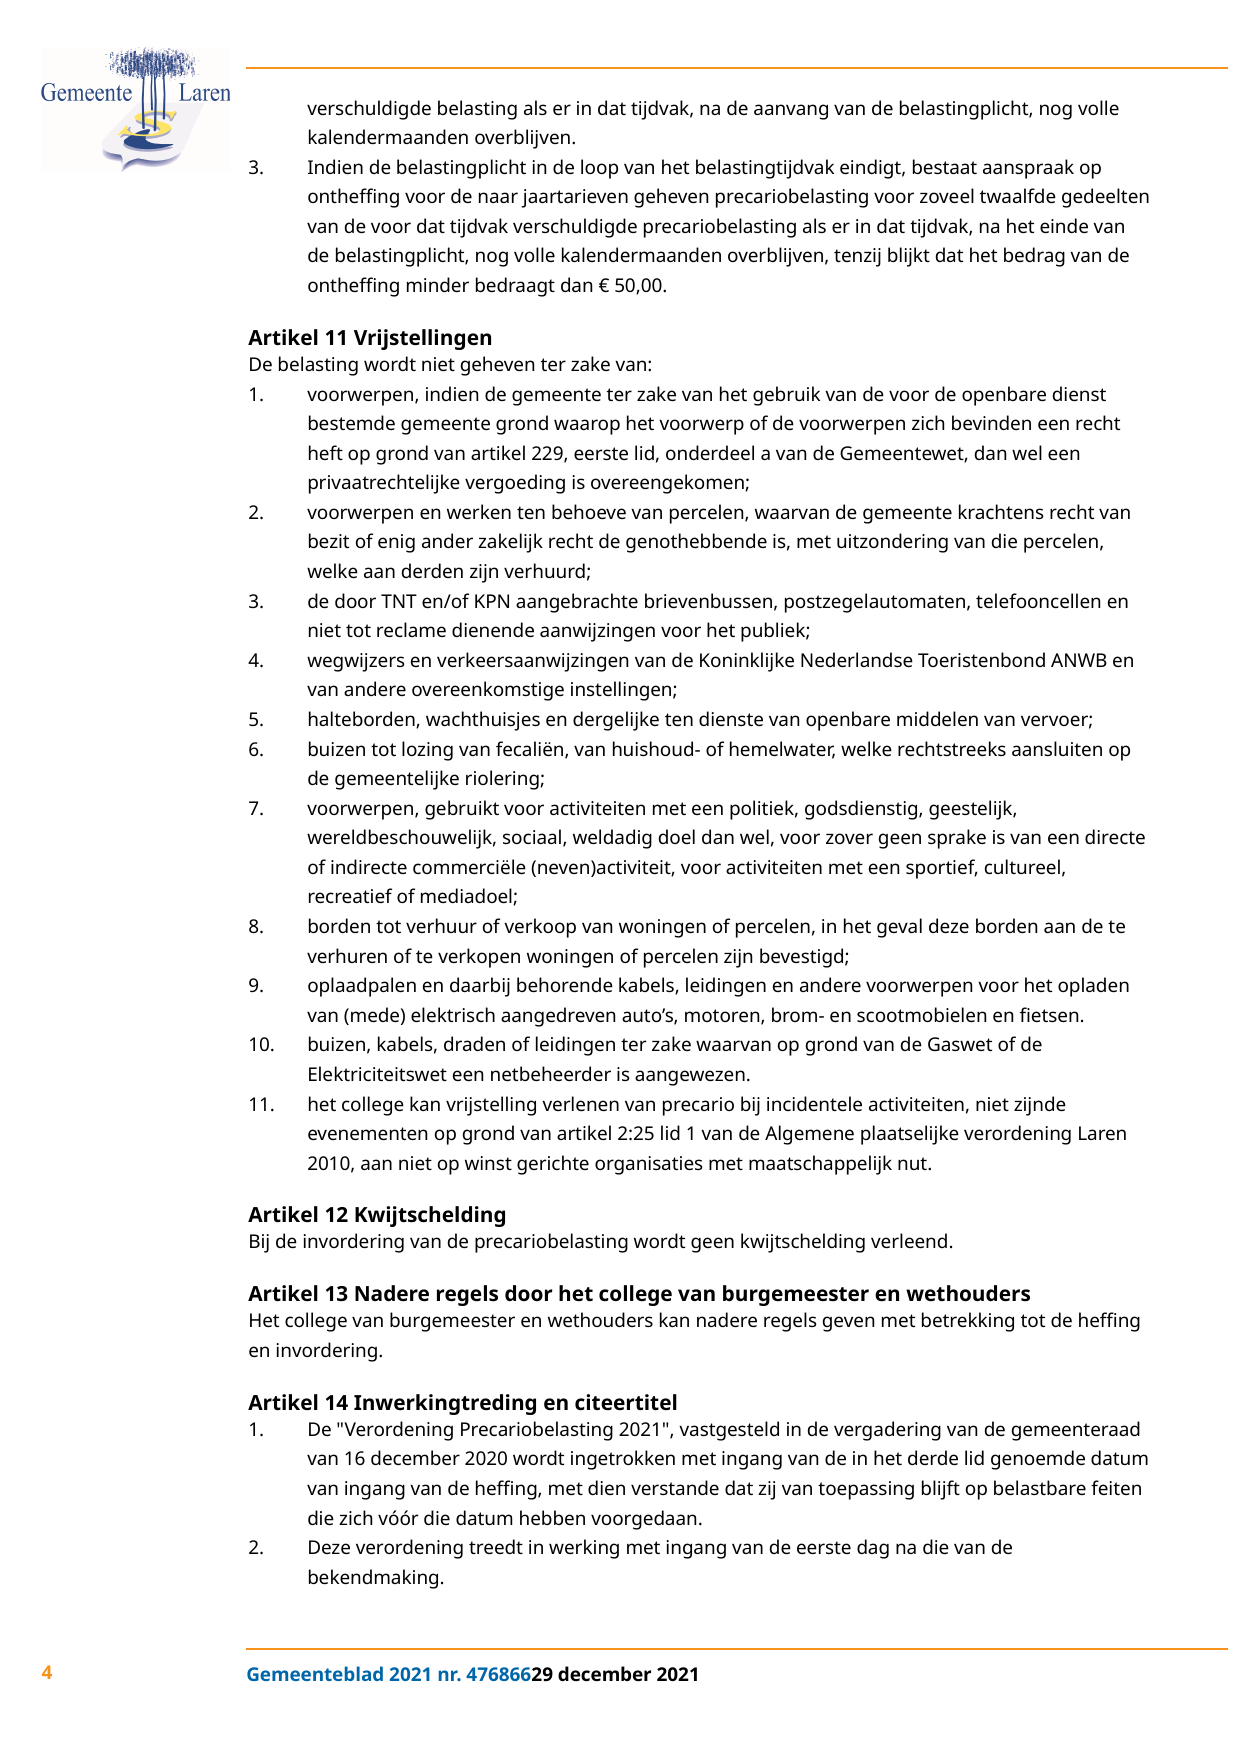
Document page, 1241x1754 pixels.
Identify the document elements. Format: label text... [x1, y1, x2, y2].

text Artikel 14 Inwerkingtreding en citeertitel [248, 1388, 1152, 1416]
list verschuldigde belasting als er in dat tijdvak, na de aanvang van de belastingplicht, nog volle kalendermaanden overblijven. [248, 95, 1152, 150]
list De "Verordening Precariobelasting 2021", vastgesteld in de vergadering van de gemeenteraad van 16 december 2020 wordt ingetrokken met ingang van de in het derde lid genoemde datum van ingang van de heffing, met dien verstande dat zij van toepassing blijft op belastbare feiten die zich vóór die datum hebben voorgedaan. [248, 1416, 1152, 1531]
text Het college van burgemeester en wethouders kan nadere regels geven met betrekking tot de heffing en invordering. [248, 1308, 1152, 1363]
text Artikel 12 Kwijtschelding [248, 1200, 1152, 1229]
list halteborden, wachthuisjes en dergelijke ten dienste van openbare middelen van vervoer; [248, 706, 1152, 732]
list voorwerpen en werken ten behoeve van percelen, waarvan de gemeente krachtens recht van bezit of enig ander zakelijk recht de genothebbende is, met uitzondering van die percelen, welke aan derden zijn verhuurd; [248, 499, 1152, 584]
text Bij de invordering van de precariobelasting wordt geen kwijtschelding verleend. [248, 1229, 1152, 1254]
list de door TNT en/of KPN aangebrachte brievenbussen, postzegelautomaten, telefooncellen en niet tot reclame dienende aanwijzingen voor het publiek; [248, 588, 1152, 643]
picture [41, 47, 231, 172]
list buizen, kabels, draden of leidingen ter zake waarvan op grond van de Gaswet of de Elektriciteitswet een netbeheerder is aangewezen. [248, 1032, 1152, 1087]
list borden tot verhuur of verkoop van woningen of percelen, in het geval deze borden aan de te verhuren of te verkopen woningen of percelen zijn bevestigd; [248, 913, 1152, 968]
list Deze verordening treedt in werking met ingang van de eerste dag na die van de bekendmaking. [248, 1534, 1152, 1590]
list wegwijzers en verkeersaanwijzingen van de Koninklijke Nederlandse Toeristenbond ANWB en van andere overeenkomstige instellingen; [248, 647, 1152, 702]
list voorwerpen, indien de gemeente ter zake van het gebruik van de voor de openbare dienst bestemde gemeente grond waarop het voorwerp of de voorwerpen zich bevinden een recht heft op grond van artikel 229, eerste lid, onderdeel a van de Gemeentewet, dan wel een privaatrechtelijke vergoeding is overeengekomen; [248, 381, 1152, 495]
list Indien de belastingplicht in de loop van het belastingtijdvak eindigt, bestaat aanspraak op ontheffing voor de naar jaartarieven geheven precariobelasting voor zoveel twaalfde gedeelten van de voor dat tijdvak verschuldigde precariobelasting als er in dat tijdvak, na het einde van de belastingplicht, nog volle kalendermaanden overblijven, tenzij blijkt dat het bedrag van de ontheffing minder bedraagt dan € 50,00. [248, 154, 1152, 298]
list voorwerpen, gebruikt voor activiteiten met een politiek, godsdienstig, geestelijk, wereldbeschouwelijk, sociaal, weldadig doel dan wel, voor zover geen sprake is van een directe of indirecte commerciële (neven)activiteit, voor activiteiten met een sportief, cultureel, recreatief of mediadoel; [248, 795, 1152, 909]
text De belasting wordt niet geheven ter zake van: [248, 351, 1152, 377]
text Artikel 11 Vrijstellingen [248, 323, 1152, 351]
list buizen tot lozing van fecaliën, van huishoud- of hemelwater, welke rechtstreeks aansluiten op de gemeentelijke riolering; [248, 736, 1152, 791]
list oplaadpalen en daarbij behorende kabels, leidingen en andere voorwerpen voor het opladen van (mede) elektrisch aangedreven auto’s, motoren, brom- en scootmobielen en fietsen. [248, 972, 1152, 1028]
text Artikel 13 Nadere regels door het college van burgemeester en wethouders [248, 1279, 1152, 1308]
list het college kan vrijstelling verlenen van precario bij incidentele activiteiten, niet zijnde evenementen op grond van artikel 2:25 lid 1 van de Algemene plaatselijke verordening Laren 2010, aan niet op winst gerichte organisaties met maatschappelijk nut. [248, 1091, 1152, 1176]
